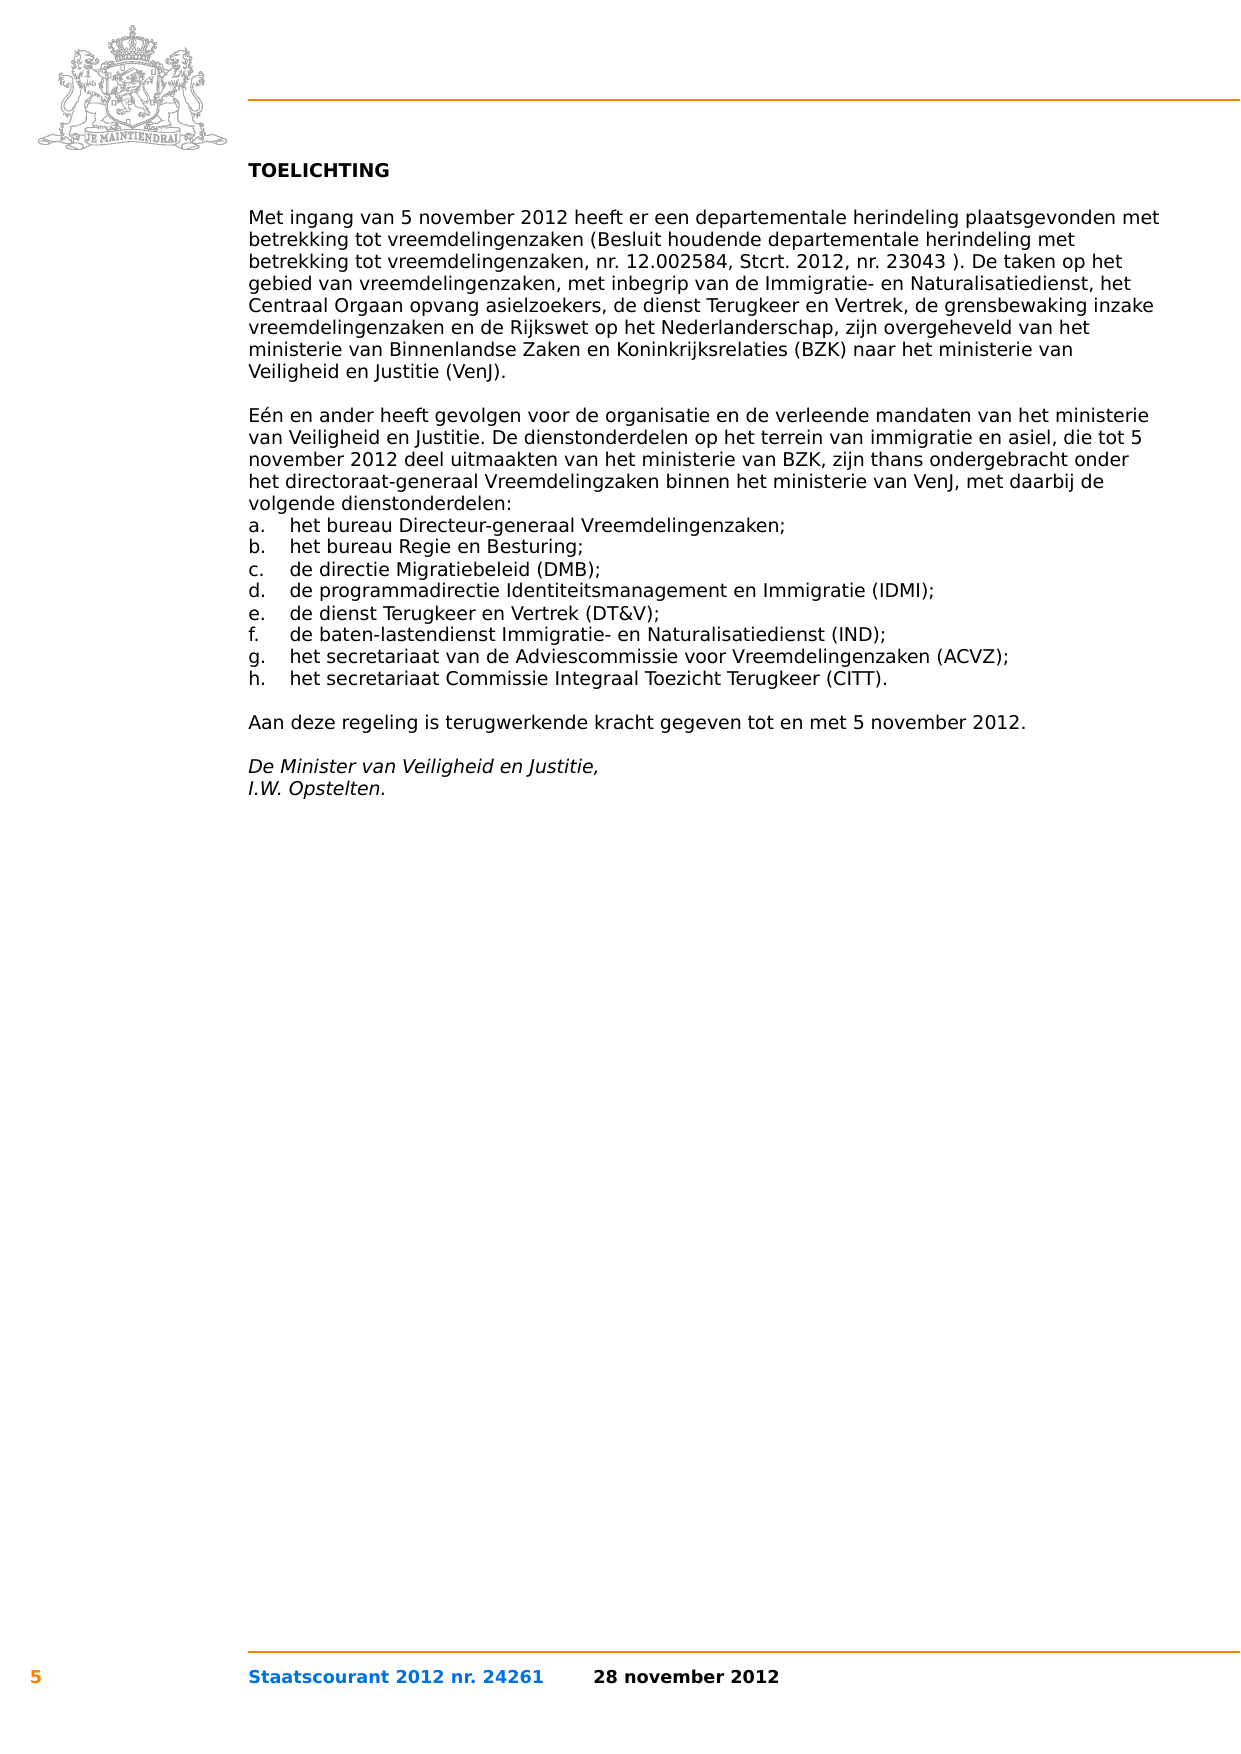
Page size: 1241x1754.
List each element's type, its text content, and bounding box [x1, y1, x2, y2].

text b. het bureau Regie en Besturing; [248, 536, 1163, 558]
text c. de directie Migratiebeleid (DMB); [248, 558, 1163, 580]
text Eén en ander heeft gevolgen voor de organisatie en de verleende mandaten van het ministerie van Veiligheid en Justitie. De dienstonderdelen op het terrein van immigratie en asiel, die tot 5 november 2012 deel uitmaakten van het ministerie van BZK, zijn thans ondergebracht onder het directoraat-generaal Vreemdelingzaken binnen het ministerie van VenJ, met daarbij de volgende dienstonderdelen: [248, 404, 1163, 514]
text g. het secretariaat van de Adviescommissie voor Vreemdelingenzaken (ACVZ); [248, 646, 1163, 668]
text h. het secretariaat Commissie Integraal Toezicht Terugkeer (CITT). [248, 668, 1163, 690]
picture [38, 25, 227, 150]
subtitle TOELICHTING [248, 160, 1163, 182]
text Aan deze regeling is terugwerkende kracht gegeven tot en met 5 november 2012. [248, 712, 1163, 734]
text Met ingang van 5 november 2012 heeft er een departementale herindeling plaatsgevonden met betrekking tot vreemdelingenzaken (Besluit houdende departementale herindeling met betrekking tot vreemdelingenzaken, nr. 12.002584, Stcrt. 2012, nr. 23043 ). De taken op het gebied van vreemdelingenzaken, met inbegrip van de Immigratie- en Naturalisatiedienst, het Centraal Orgaan opvang asielzoekers, de dienst Terugkeer en Vertrek, de grensbewaking inzake vreemdelingenzaken en de Rijkswet op het Nederlanderschap, zijn overgeheveld van het ministerie van Binnenlandse Zaken en Koninkrijksrelaties (BZK) naar het ministerie van Veiligheid en Justitie (VenJ). [248, 207, 1163, 383]
text d. de programmadirectie Identiteitsmanagement en Immigratie (IDMI); [248, 580, 1163, 602]
text f. de baten-lastendienst Immigratie- en Naturalisatiedienst (IND); [248, 624, 1163, 646]
text a. het bureau Directeur-generaal Vreemdelingenzaken; [248, 514, 1163, 536]
text e. de dienst Terugkeer en Vertrek (DT&V); [248, 602, 1163, 624]
text De Minister van Veiligheid en Justitie, I.W. Opstelten. [248, 756, 1163, 800]
